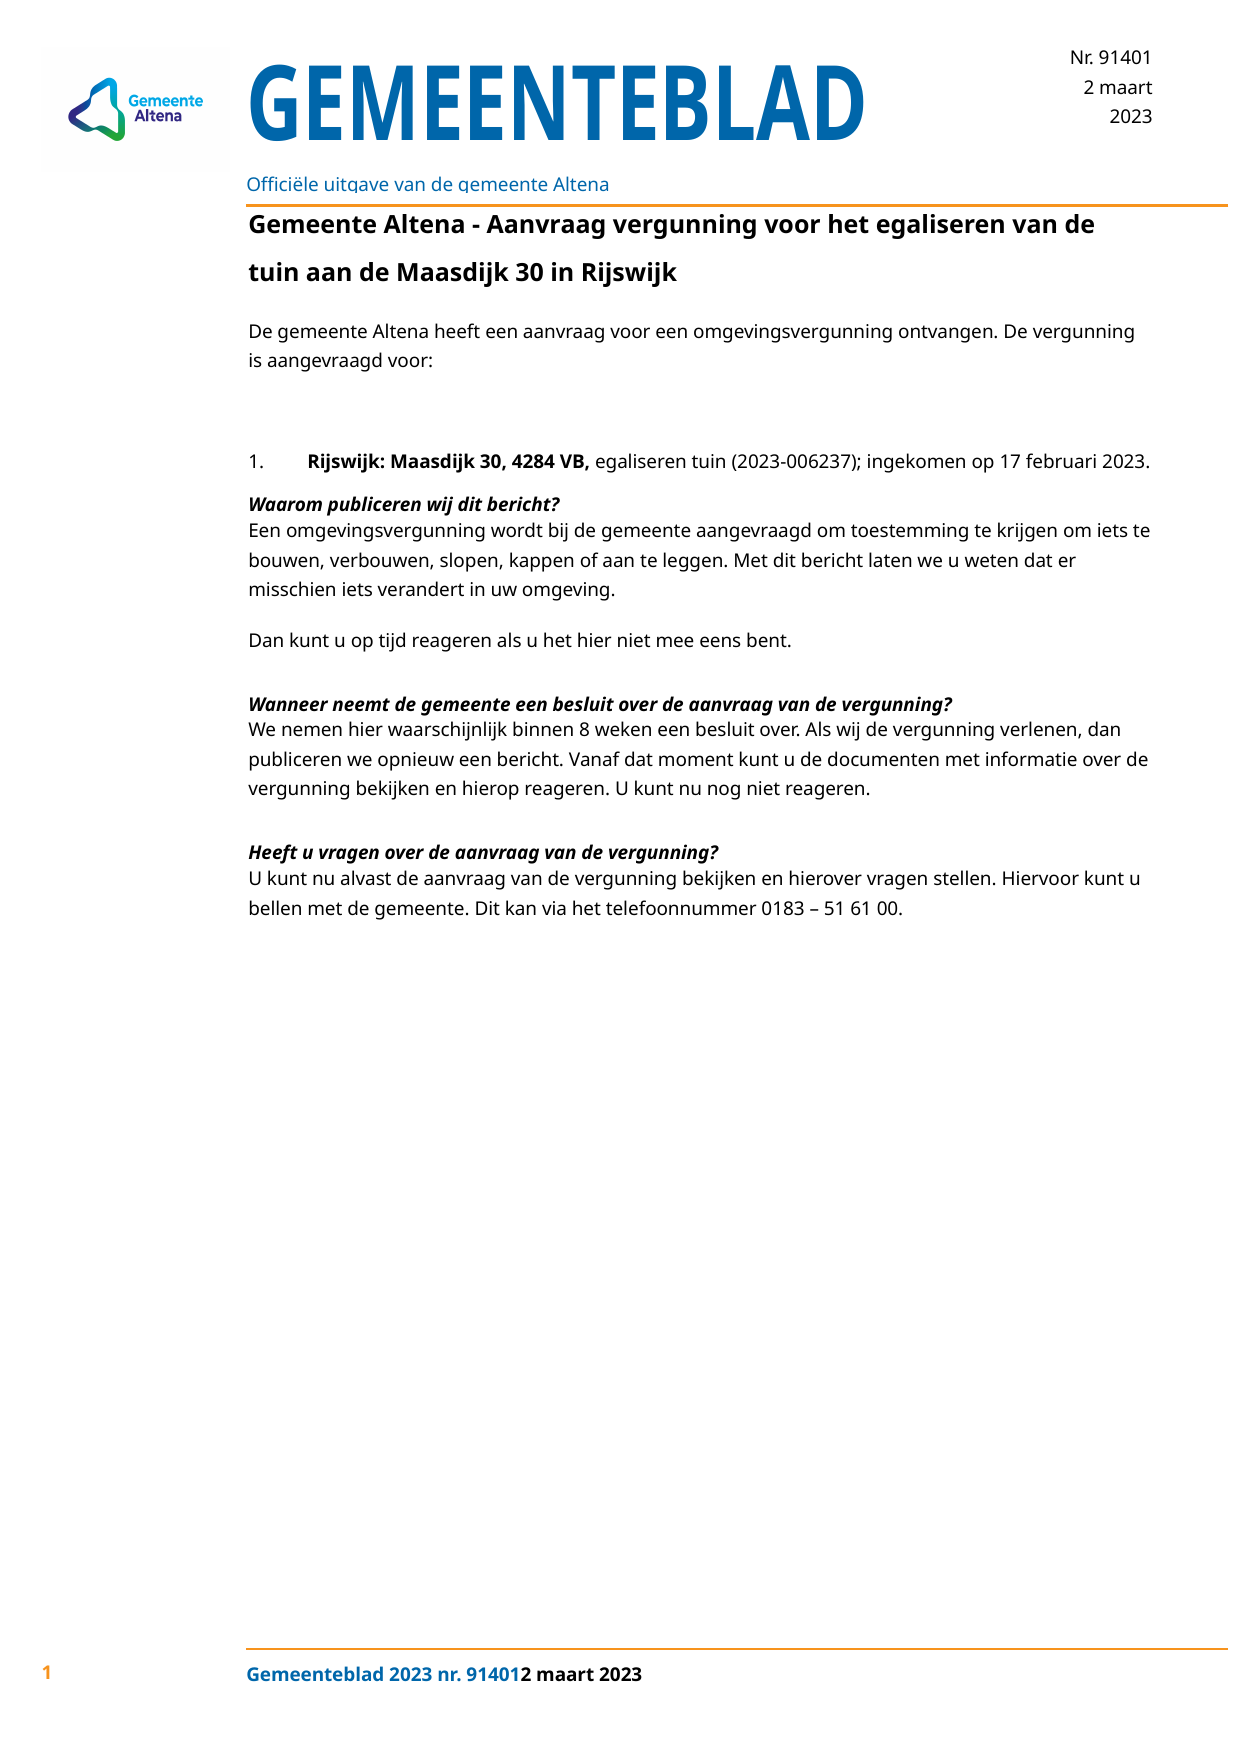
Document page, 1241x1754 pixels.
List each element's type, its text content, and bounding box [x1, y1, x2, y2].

text Wanneer neemt de gemeente een besluit over de aanvraag van de vergunning? [248, 691, 1152, 716]
text Waarom publiceren wij dit bericht? [248, 491, 1152, 517]
text De gemeente Altena heeft een aanvraag voor een omgevingsvergunning ontvangen. De vergunning is aangevraagd voor: [248, 318, 1152, 373]
picture [41, 47, 231, 172]
text Dan kunt u op tijd reageren als u het hier niet mee eens bent. [248, 627, 1152, 652]
text U kunt nu alvast de aanvraag van de vergunning bekijken en hierover vragen stellen. Hiervoor kunt u bellen met de gemeente. Dit kan via het telefoonnummer 0183 – 51 61 00. [248, 865, 1152, 921]
text Een omgevingsvergunning wordt bij de gemeente aangevraagd om toestemming te krijgen om iets te bouwen, verbouwen, slopen, kappen of aan te leggen. Met dit bericht laten we u weten dat er misschien iets verandert in uw omgeving. [248, 517, 1152, 602]
list Rijswijk: Maasdijk 30, 4284 VB, egaliseren tuin (2023-006237); ingekomen op 17 februari 2023. [248, 448, 1152, 474]
text Gemeente Altena - Aanvraag vergunning voor het egaliseren van de tuin aan de Maasdijk 30 in Rijswijk [248, 207, 1152, 288]
text Heeft u vragen over de aanvraag van de vergunning? [248, 839, 1152, 865]
text We nemen hier waarschijnlijk binnen 8 weken een besluit over. Als wij de vergunning verlenen, dan publiceren we opnieuw een bericht. Vanaf dat moment kunt u de documenten met informatie over de vergunning bekijken en hierop reageren. U kunt nu nog niet reageren. [248, 716, 1152, 801]
